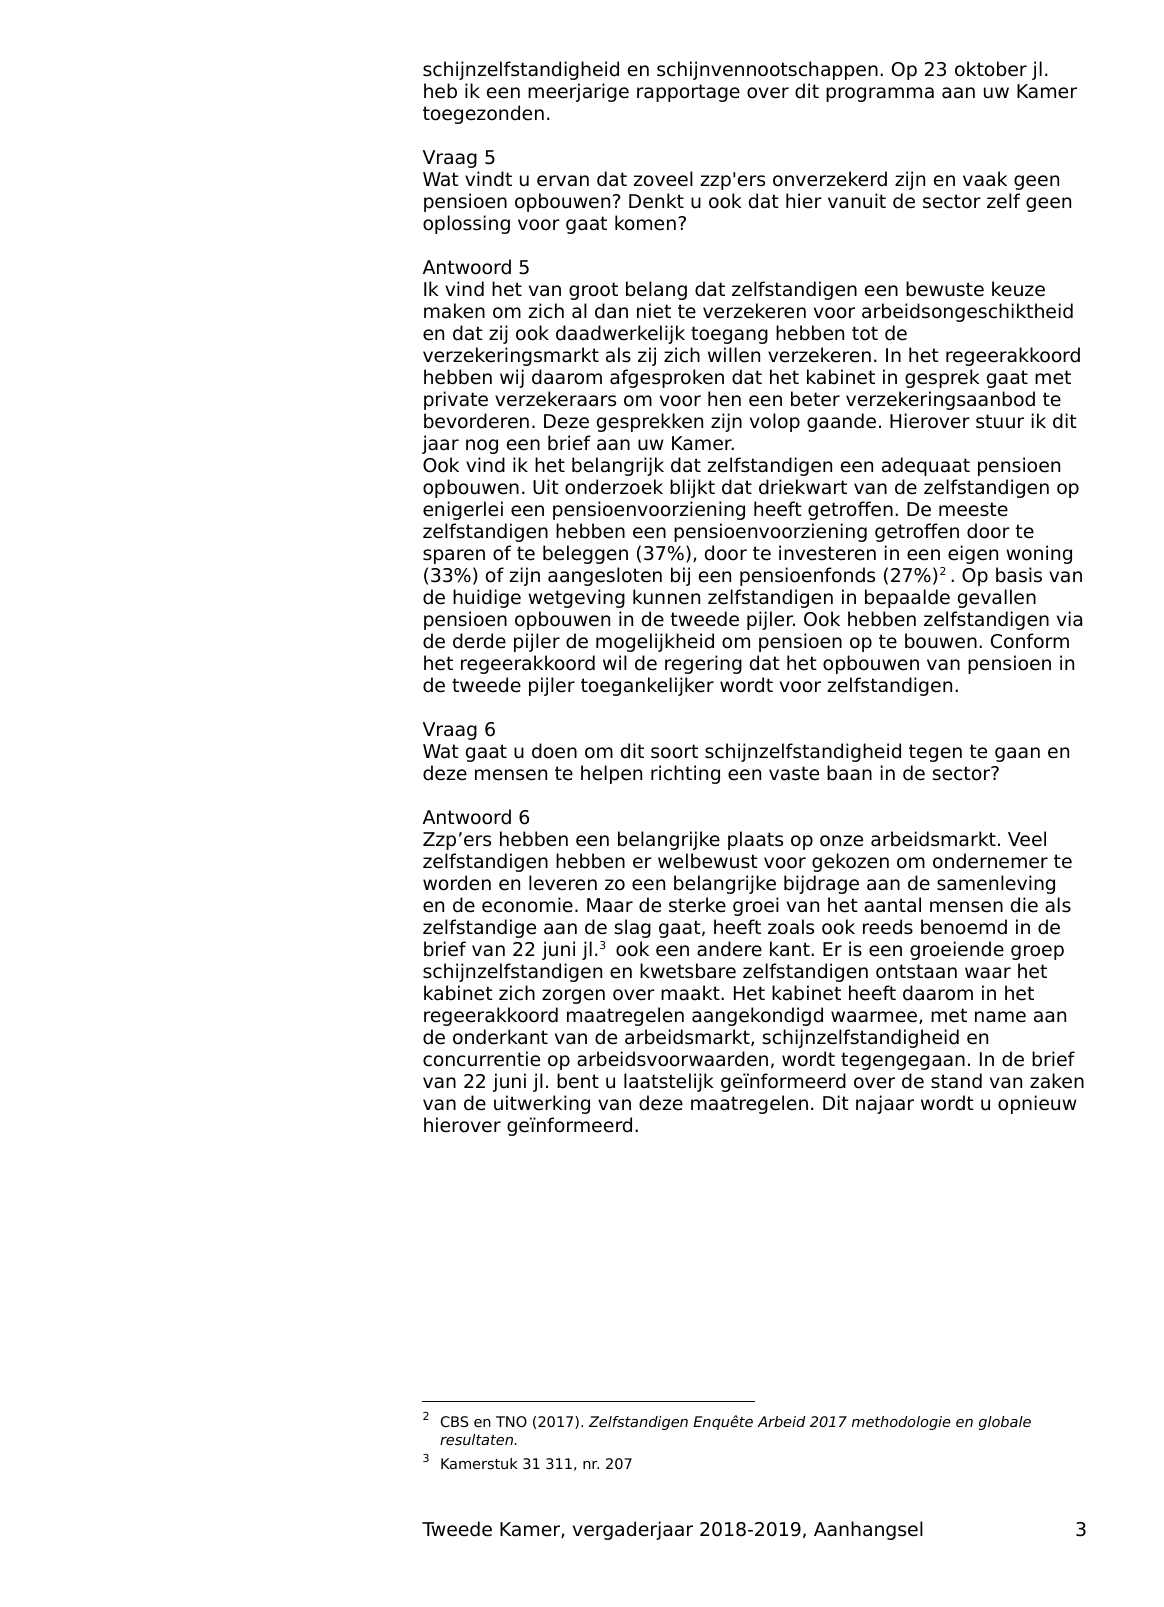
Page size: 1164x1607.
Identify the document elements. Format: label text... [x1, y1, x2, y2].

text schijnzelfstandigheid en schijnvennootschappen. Op 23 oktober jl. heb ik een meerjarige rapportage over dit programma aan uw Kamer toegezonden. [422, 59, 1087, 125]
text Vraag 6 [422, 719, 1087, 741]
text Antwoord 6 [422, 807, 1087, 829]
text Ook vind ik het belangrijk dat zelfstandigen een adequaat pensioen opbouwen. Uit onderzoek blijkt dat driekwart van de zelfstandigen op enigerlei een pensioenvoorziening heeft getroffen. De meeste zelfstandigen hebben een pensioenvoorziening getroffen door te sparen of te beleggen (37%), door te investeren in een eigen woning (33%) of zijn aangesloten bij een pensioenfonds (27%). Op basis van de huidige wetgeving kunnen zelfstandigen in bepaalde gevallen pensioen opbouwen in de tweede pijler. Ook hebben zelfstandigen via de derde pijler de mogelijkheid om pensioen op te bouwen. Conform het regeerakkoord wil de regering dat het opbouwen van pensioen in de tweede pijler toegankelijker wordt voor zelfstandigen. [422, 455, 1087, 697]
text CBS en TNO (2017). Zelfstandigen Enquête Arbeid 2017 methodologie en globale resultaten. [422, 1410, 1087, 1449]
text Zzp’ers hebben een belangrijke plaats op onze arbeidsmarkt. Veel zelfstandigen hebben er welbewust voor gekozen om ondernemer te worden en leveren zo een belangrijke bijdrage aan de samenleving en de economie. Maar de sterke groei van het aantal mensen die als zelfstandige aan de slag gaat, heeft zoals ook reeds benoemd in de brief van 22 juni jl. ook een andere kant. Er is een groeiende groep schijnzelfstandigen en kwetsbare zelfstandigen ontstaan waar het kabinet zich zorgen over maakt. Het kabinet heeft daarom in het regeerakkoord maatregelen aangekondigd waarmee, met name aan de onderkant van de arbeidsmarkt, schijnzelfstandigheid en concurrentie op arbeidsvoorwaarden, wordt tegengegaan. In de brief van 22 juni jl. bent u laatstelijk geïnformeerd over de stand van zaken van de uitwerking van deze maatregelen. Dit najaar wordt u opnieuw hierover geïnformeerd. [422, 829, 1087, 1137]
text Ik vind het van groot belang dat zelfstandigen een bewuste keuze maken om zich al dan niet te verzekeren voor arbeidsongeschiktheid en dat zij ook daadwerkelijk toegang hebben tot de verzekeringsmarkt als zij zich willen verzekeren. In het regeerakkoord hebben wij daarom afgesproken dat het kabinet in gesprek gaat met private verzekeraars om voor hen een beter verzekeringsaanbod te bevorderen. Deze gesprekken zijn volop gaande. Hierover stuur ik dit jaar nog een brief aan uw Kamer. [422, 279, 1087, 455]
text Vraag 5 [422, 147, 1087, 169]
text Kamerstuk 31 311, nr. 207 [422, 1452, 1087, 1474]
text Wat gaat u doen om dit soort schijnzelfstandigheid tegen te gaan en deze mensen te helpen richting een vaste baan in de sector? [422, 741, 1087, 785]
text Antwoord 5 [422, 257, 1087, 279]
text Wat vindt u ervan dat zoveel zzp'ers onverzekerd zijn en vaak geen pensioen opbouwen? Denkt u ook dat hier vanuit de sector zelf geen oplossing voor gaat komen? [422, 169, 1087, 235]
